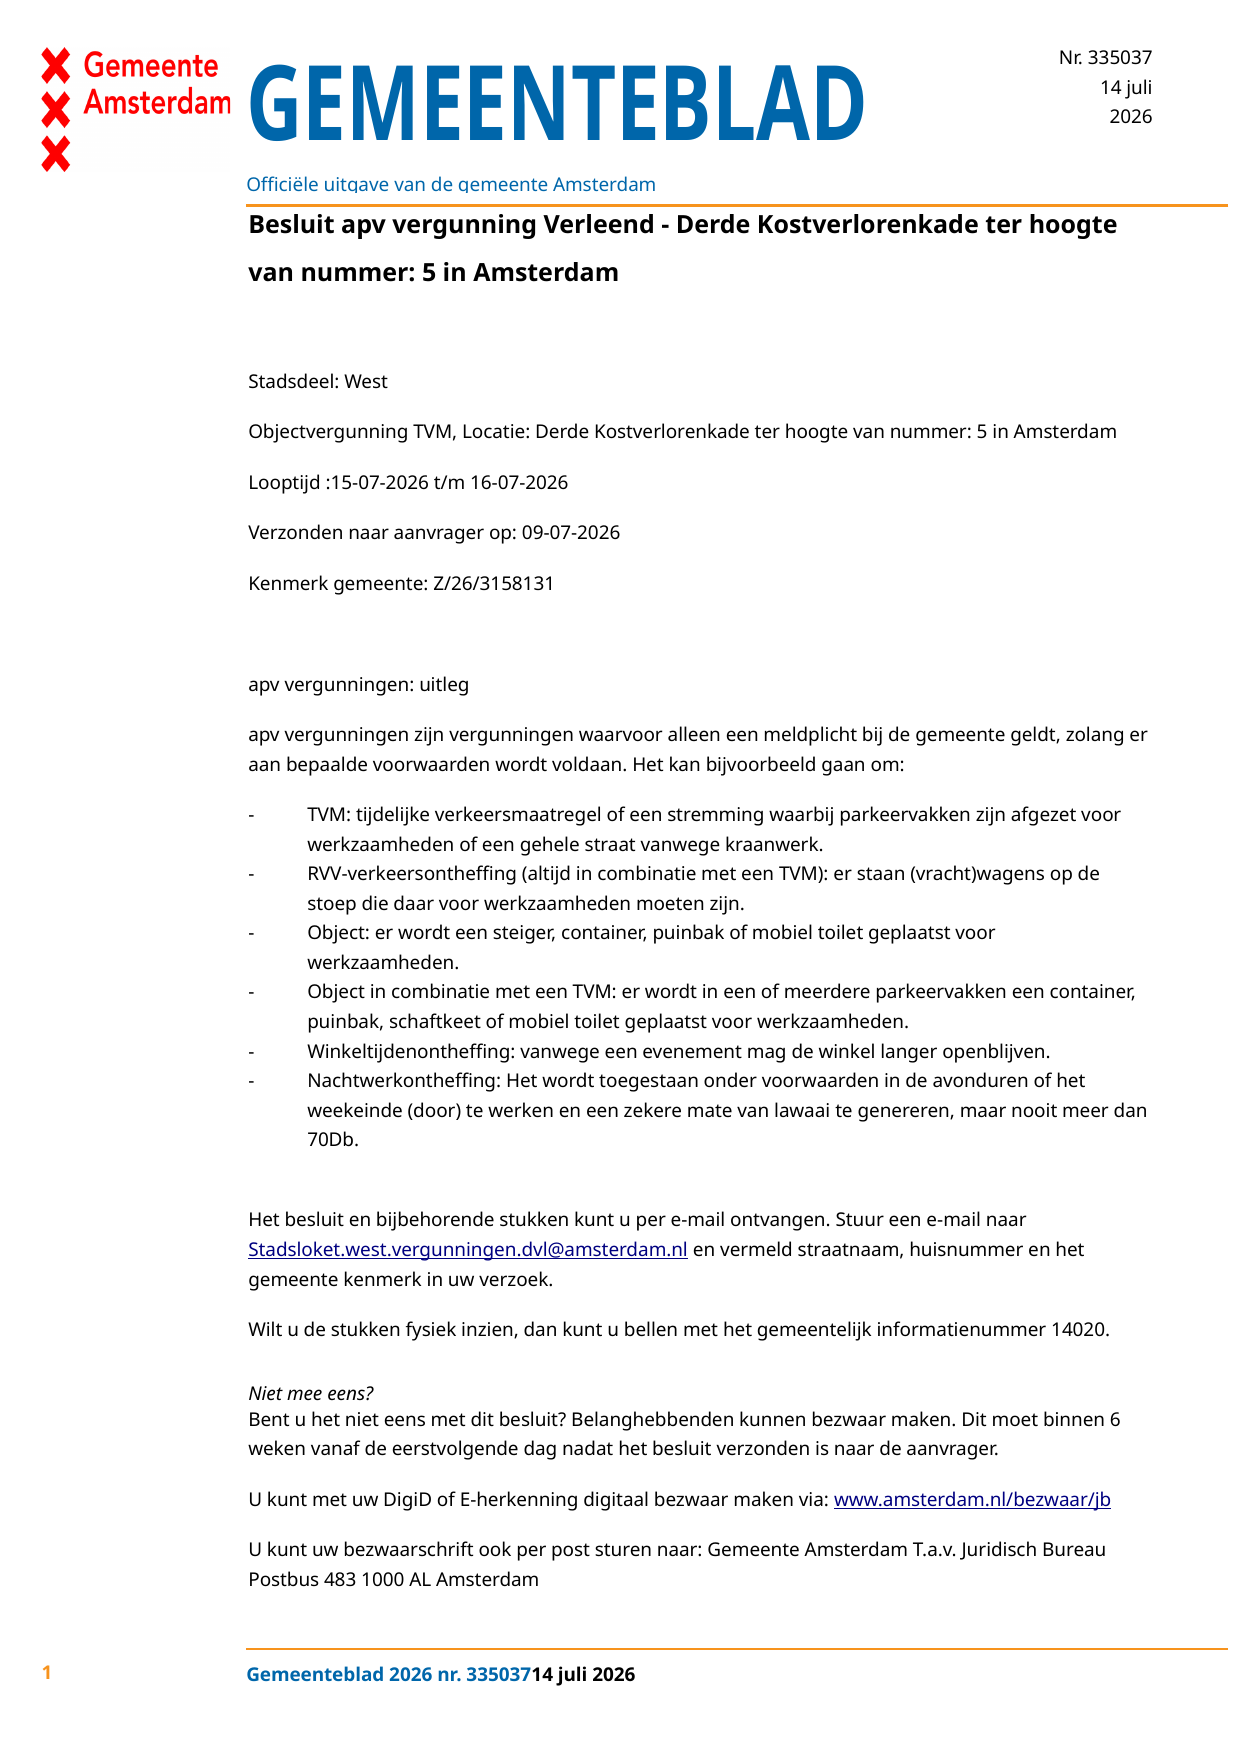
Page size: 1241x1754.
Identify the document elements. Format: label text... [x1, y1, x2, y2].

text Kenmerk gemeente: Z/26/3158131 [248, 570, 1152, 596]
text apv vergunningen: uitleg [248, 671, 1152, 697]
list Winkeltijdenontheffing: vanwege een evenement mag de winkel langer openblijven. [248, 1038, 1152, 1064]
text Wilt u de stukken fysiek inzien, dan kunt u bellen met het gemeentelijk informatienummer 14020. [248, 1316, 1152, 1342]
text Objectvergunning TVM, Locatie: Derde Kostverlorenkade ter hoogte van nummer: 5 in Amsterdam [248, 419, 1152, 444]
list Nachtwerkontheffing: Het wordt toegestaan onder voorwaarden in de avonduren of het weekeinde (door) te werken en een zekere mate van lawaai te genereren, maar nooit meer dan 70Db. [248, 1067, 1152, 1152]
picture [41, 47, 231, 172]
text Het besluit en bijbehorende stukken kunt u per e-mail ontvangen. Stuur een e-mail naar Stadsloket.west.vergunningen.dvl@amsterdam.nl en vermeld straatnaam, huisnummer en het gemeente kenmerk in uw verzoek. [248, 1207, 1152, 1292]
list RVV-verkeersontheffing (altijd in combinatie met een TVM): er staan (vracht)wagens op de stoep die daar voor werkzaamheden moeten zijn. [248, 860, 1152, 916]
text Looptijd :15-07-2026 t/m 16-07-2026 [248, 469, 1152, 495]
text Stadsdeel: West [248, 368, 1152, 394]
text Verzonden naar aanvrager op: 09-07-2026 [248, 519, 1152, 545]
text Niet mee eens? [248, 1380, 1152, 1406]
list Object in combinatie met een TVM: er wordt in een of meerdere parkeervakken een container, puinbak, schaftkeet of mobiel toilet geplaatst voor werkzaamheden. [248, 979, 1152, 1034]
text U kunt uw bezwaarschrift ook per post sturen naar: Gemeente Amsterdam T.a.v. Juridisch Bureau Postbus 483 1000 AL Amsterdam [248, 1536, 1152, 1592]
text apv vergunningen zijn vergunningen waarvoor alleen een meldplicht bij de gemeente geldt, zolang er aan bepaalde voorwaarden wordt voldaan. Het kan bijvoorbeeld gaan om: [248, 721, 1152, 777]
list Object: er wordt een steiger, container, puinbak of mobiel toilet geplaatst voor werkzaamheden. [248, 919, 1152, 975]
list TVM: tijdelijke verkeersmaatregel of een stremming waarbij parkeervakken zijn afgezet voor werkzaamheden of een gehele straat vanwege kraanwerk. [248, 801, 1152, 857]
text Besluit apv vergunning Verleend - Derde Kostverlorenkade ter hoogte van nummer: 5 in Amsterdam [248, 207, 1152, 288]
text U kunt met uw DigiD of E-herkenning digitaal bezwaar maken via: www.amsterdam.nl/bezwaar/jb [248, 1486, 1152, 1512]
text Bent u het niet eens met dit besluit? Belanghebbenden kunnen bezwaar maken. Dit moet binnen 6 weken vanaf de eerstvolgende dag nadat het besluit verzonden is naar de aanvrager. [248, 1406, 1152, 1461]
